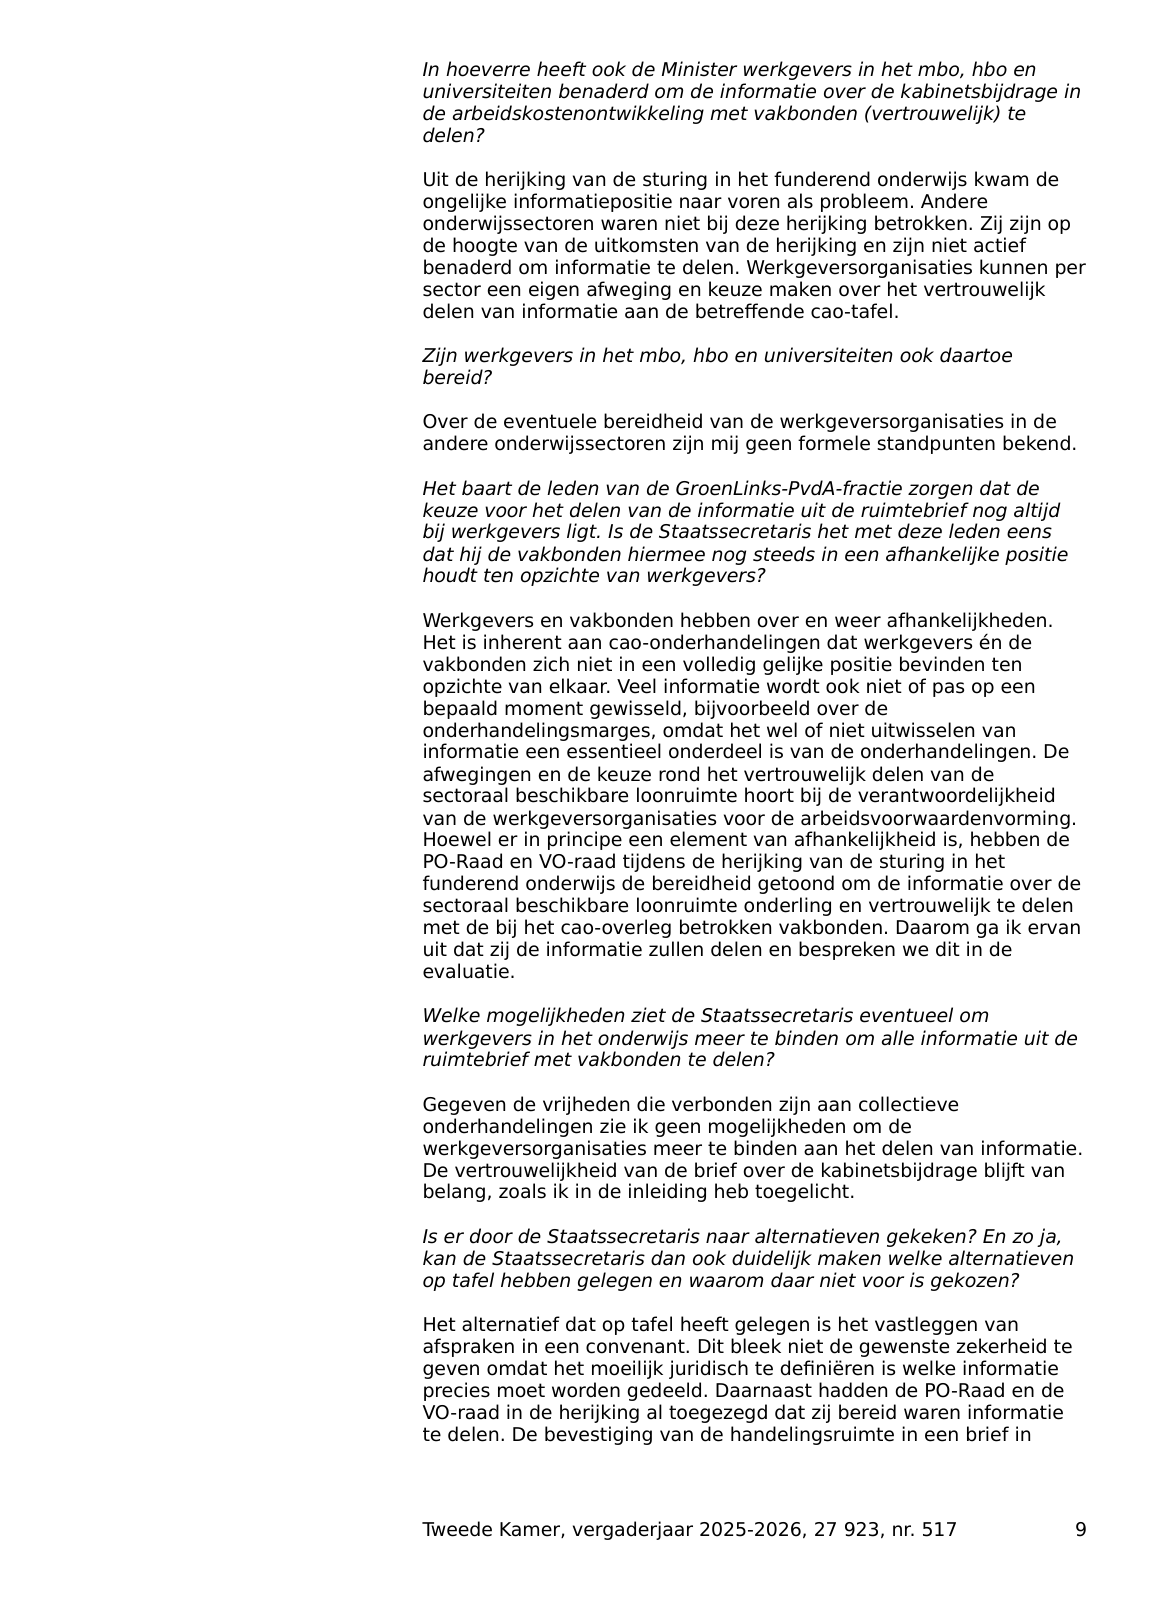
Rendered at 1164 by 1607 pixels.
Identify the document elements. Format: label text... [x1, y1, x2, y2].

text Is er door de Staatssecretaris naar alternatieven gekeken? En zo ja, kan de Staatssecretaris dan ook duidelijk maken welke alternatieven op tafel hebben gelegen en waarom daar niet voor is gekozen? [422, 1226, 1087, 1292]
text Het baart de leden van de GroenLinks-PvdA-fractie zorgen dat de keuze voor het delen van de informatie uit de ruimtebrief nog altijd bij werkgevers ligt. Is de Staatssecretaris het met deze leden eens dat hij de vakbonden hiermee nog steeds in een afhankelijke positie houdt ten opzichte van werkgevers? [422, 477, 1087, 587]
text In hoeverre heeft ook de Minister werkgevers in het mbo, hbo en universiteiten benaderd om de informatie over de kabinetsbijdrage in de arbeidskostenontwikkeling met vakbonden (vertrouwelijk) te delen? [422, 59, 1087, 147]
text Zijn werkgevers in het mbo, hbo en universiteiten ook daartoe bereid? [422, 345, 1087, 389]
text Welke mogelijkheden ziet de Staatssecretaris eventueel om werkgevers in het onderwijs meer te binden om alle informatie uit de ruimtebrief met vakbonden te delen? [422, 1005, 1087, 1071]
text Werkgevers en vakbonden hebben over en weer afhankelijkheden. Het is inherent aan cao-onderhandelingen dat werkgevers én de vakbonden zich niet in een volledig gelijke positie bevinden ten opzichte van elkaar. Veel informatie wordt ook niet of pas op een bepaald moment gewisseld, bijvoorbeeld over de onderhandelingsmarges, omdat het wel of niet uitwisselen van informatie een essentieel onderdeel is van de onderhandelingen. De afwegingen en de keuze rond het vertrouwelijk delen van de sectoraal beschikbare loonruimte hoort bij de verantwoordelijkheid van de werkgeversorganisaties voor de arbeidsvoorwaardenvorming. Hoewel er in principe een element van afhankelijkheid is, hebben de PO-Raad en VO-raad tijdens de herijking van de sturing in het funderend onderwijs de bereidheid getoond om de informatie over de sectoraal beschikbare loonruimte onderling en vertrouwelijk te delen met de bij het cao-overleg betrokken vakbonden. Daarom ga ik ervan uit dat zij de informatie zullen delen en bespreken we dit in de evaluatie. [422, 609, 1087, 983]
text Uit de herijking van de sturing in het funderend onderwijs kwam de ongelijke informatiepositie naar voren als probleem. Andere onderwijssectoren waren niet bij deze herijking betrokken. Zij zijn op de hoogte van de uitkomsten van de herijking en zijn niet actief benaderd om informatie te delen. Werkgeversorganisaties kunnen per sector een eigen afweging en keuze maken over het vertrouwelijk delen van informatie aan de betreffende cao-tafel. [422, 169, 1087, 323]
text Over de eventuele bereidheid van de werkgeversorganisaties in de andere onderwijssectoren zijn mij geen formele standpunten bekend. [422, 411, 1087, 455]
text Gegeven de vrijheden die verbonden zijn aan collectieve onderhandelingen zie ik geen mogelijkheden om de werkgeversorganisaties meer te binden aan het delen van informatie. De vertrouwelijkheid van de brief over de kabinetsbijdrage blijft van belang, zoals ik in de inleiding heb toegelicht. [422, 1093, 1087, 1203]
text Het alternatief dat op tafel heeft gelegen is het vastleggen van afspraken in een convenant. Dit bleek niet de gewenste zekerheid te geven omdat het moeilijk juridisch te definiëren is welke informatie precies moet worden gedeeld. Daarnaast hadden de PO-Raad en de VO-raad in de herijking al toegezegd dat zij bereid waren informatie te delen. De bevestiging van de handelingsruimte in een brief in [422, 1314, 1087, 1446]
